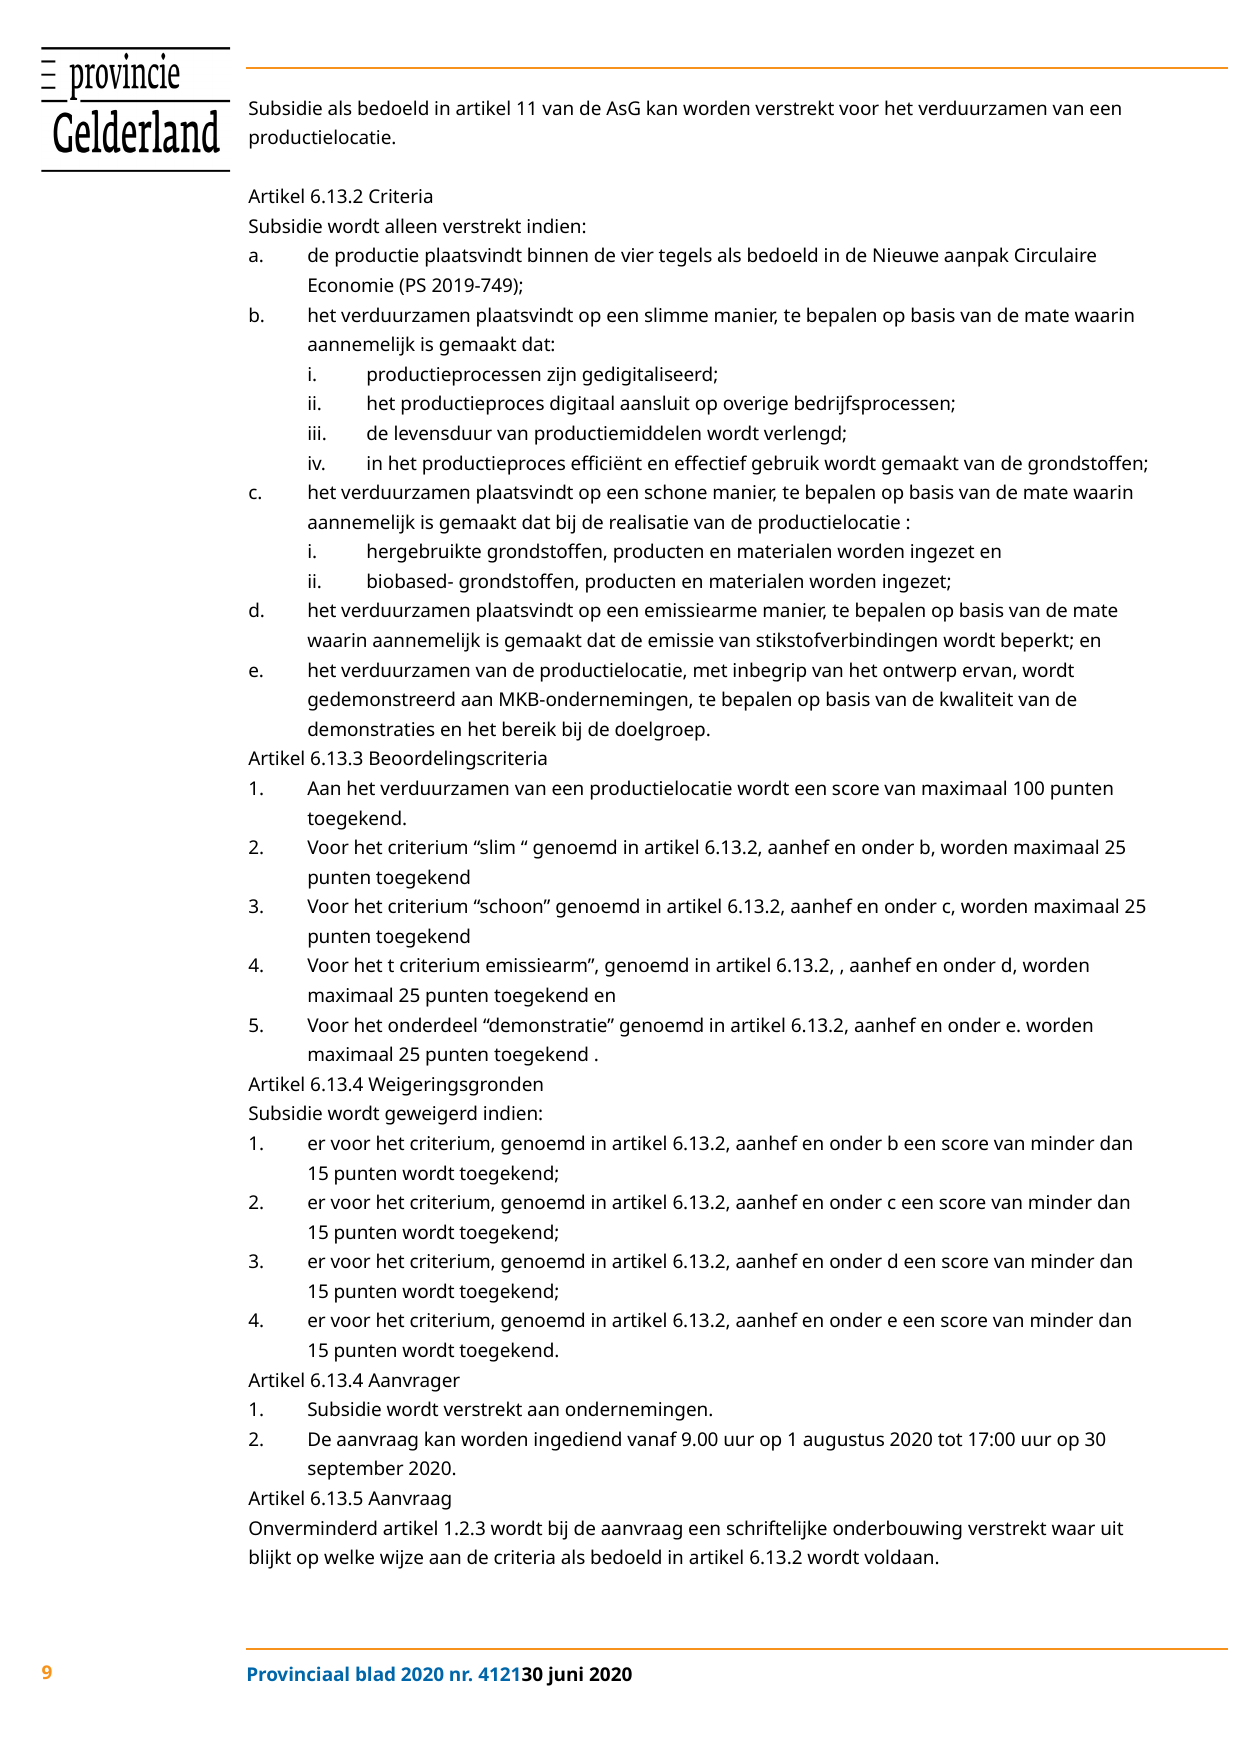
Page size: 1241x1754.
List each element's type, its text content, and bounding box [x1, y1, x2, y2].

list het verduurzamen plaatsvindt op een slimme manier, te bepalen op basis van de mate waarin aannemelijk is gemaakt dat: [248, 302, 1152, 357]
list biobased- grondstoffen, producten en materialen worden ingezet; [307, 568, 1152, 594]
text Subsidie wordt geweigerd indien: [248, 1101, 1152, 1126]
picture [41, 47, 231, 172]
list Voor het onderdeel “demonstratie” genoemd in artikel 6.13.2, aanhef en onder e. worden maximaal 25 punten toegekend . [248, 1012, 1152, 1067]
list er voor het criterium, genoemd in artikel 6.13.2, aanhef en onder e een score van minder dan 15 punten wordt toegekend. [248, 1308, 1152, 1363]
list Subsidie wordt verstrekt aan ondernemingen. [248, 1396, 1152, 1422]
list er voor het criterium, genoemd in artikel 6.13.2, aanhef en onder c een score van minder dan 15 punten wordt toegekend; [248, 1189, 1152, 1245]
list Voor het criterium “schoon” genoemd in artikel 6.13.2, aanhef en onder c, worden maximaal 25 punten toegekend [248, 893, 1152, 949]
text Onverminderd artikel 1.2.3 wordt bij de aanvraag een schriftelijke onderbouwing verstrekt waar uit blijkt op welke wijze aan de criteria als bedoeld in artikel 6.13.2 wordt voldaan. [248, 1515, 1152, 1570]
text Artikel 6.13.4 Weigeringsgronden [248, 1071, 1152, 1097]
list De aanvraag kan worden ingediend vanaf 9.00 uur op 1 augustus 2020 tot 17:00 uur op 30 september 2020. [248, 1426, 1152, 1481]
list de levensduur van productiemiddelen wordt verlengd; [307, 420, 1152, 446]
list in het productieproces efficiënt en effectief gebruik wordt gemaakt van de grondstoffen; [307, 450, 1152, 476]
list Voor het t criterium emissiearm”, genoemd in artikel 6.13.2, , aanhef en onder d, worden maximaal 25 punten toegekend en [248, 953, 1152, 1008]
list Voor het criterium “slim “ genoemd in artikel 6.13.2, aanhef en onder b, worden maximaal 25 punten toegekend [248, 834, 1152, 890]
list hergebruikte grondstoffen, producten en materialen worden ingezet en [307, 538, 1152, 564]
text Artikel 6.13.3 Beoordelingscriteria [248, 746, 1152, 771]
list productieprocessen zijn gedigitaliseerd; [307, 361, 1152, 387]
text Artikel 6.13.5 Aanvraag [248, 1485, 1152, 1511]
text Subsidie als bedoeld in artikel 11 van de AsG kan worden verstrekt voor het verduurzamen van een productielocatie. [248, 95, 1152, 150]
list het verduurzamen van de productielocatie, met inbegrip van het ontwerp ervan, wordt gedemonstreerd aan MKB-ondernemingen, te bepalen op basis van de kwaliteit van de demonstraties en het bereik bij de doelgroep. [248, 657, 1152, 742]
list er voor het criterium, genoemd in artikel 6.13.2, aanhef en onder d een score van minder dan 15 punten wordt toegekend; [248, 1248, 1152, 1304]
text Artikel 6.13.2 Criteria [248, 183, 1152, 209]
list de productie plaatsvindt binnen de vier tegels als bedoeld in de Nieuwe aanpak Circulaire Economie (PS 2019-749); [248, 243, 1152, 298]
text Subsidie wordt alleen verstrekt indien: [248, 213, 1152, 239]
list het verduurzamen plaatsvindt op een emissiearme manier, te bepalen op basis van de mate waarin aannemelijk is gemaakt dat de emissie van stikstofverbindingen wordt beperkt; en [248, 598, 1152, 653]
list Aan het verduurzamen van een productielocatie wordt een score van maximaal 100 punten toegekend. [248, 775, 1152, 831]
list het verduurzamen plaatsvindt op een schone manier, te bepalen op basis van de mate waarin aannemelijk is gemaakt dat bij de realisatie van de productielocatie : [248, 479, 1152, 535]
list er voor het criterium, genoemd in artikel 6.13.2, aanhef en onder b een score van minder dan 15 punten wordt toegekend; [248, 1130, 1152, 1186]
text Artikel 6.13.4 Aanvrager [248, 1367, 1152, 1393]
list het productieproces digitaal aansluit op overige bedrijfsprocessen; [307, 391, 1152, 416]
